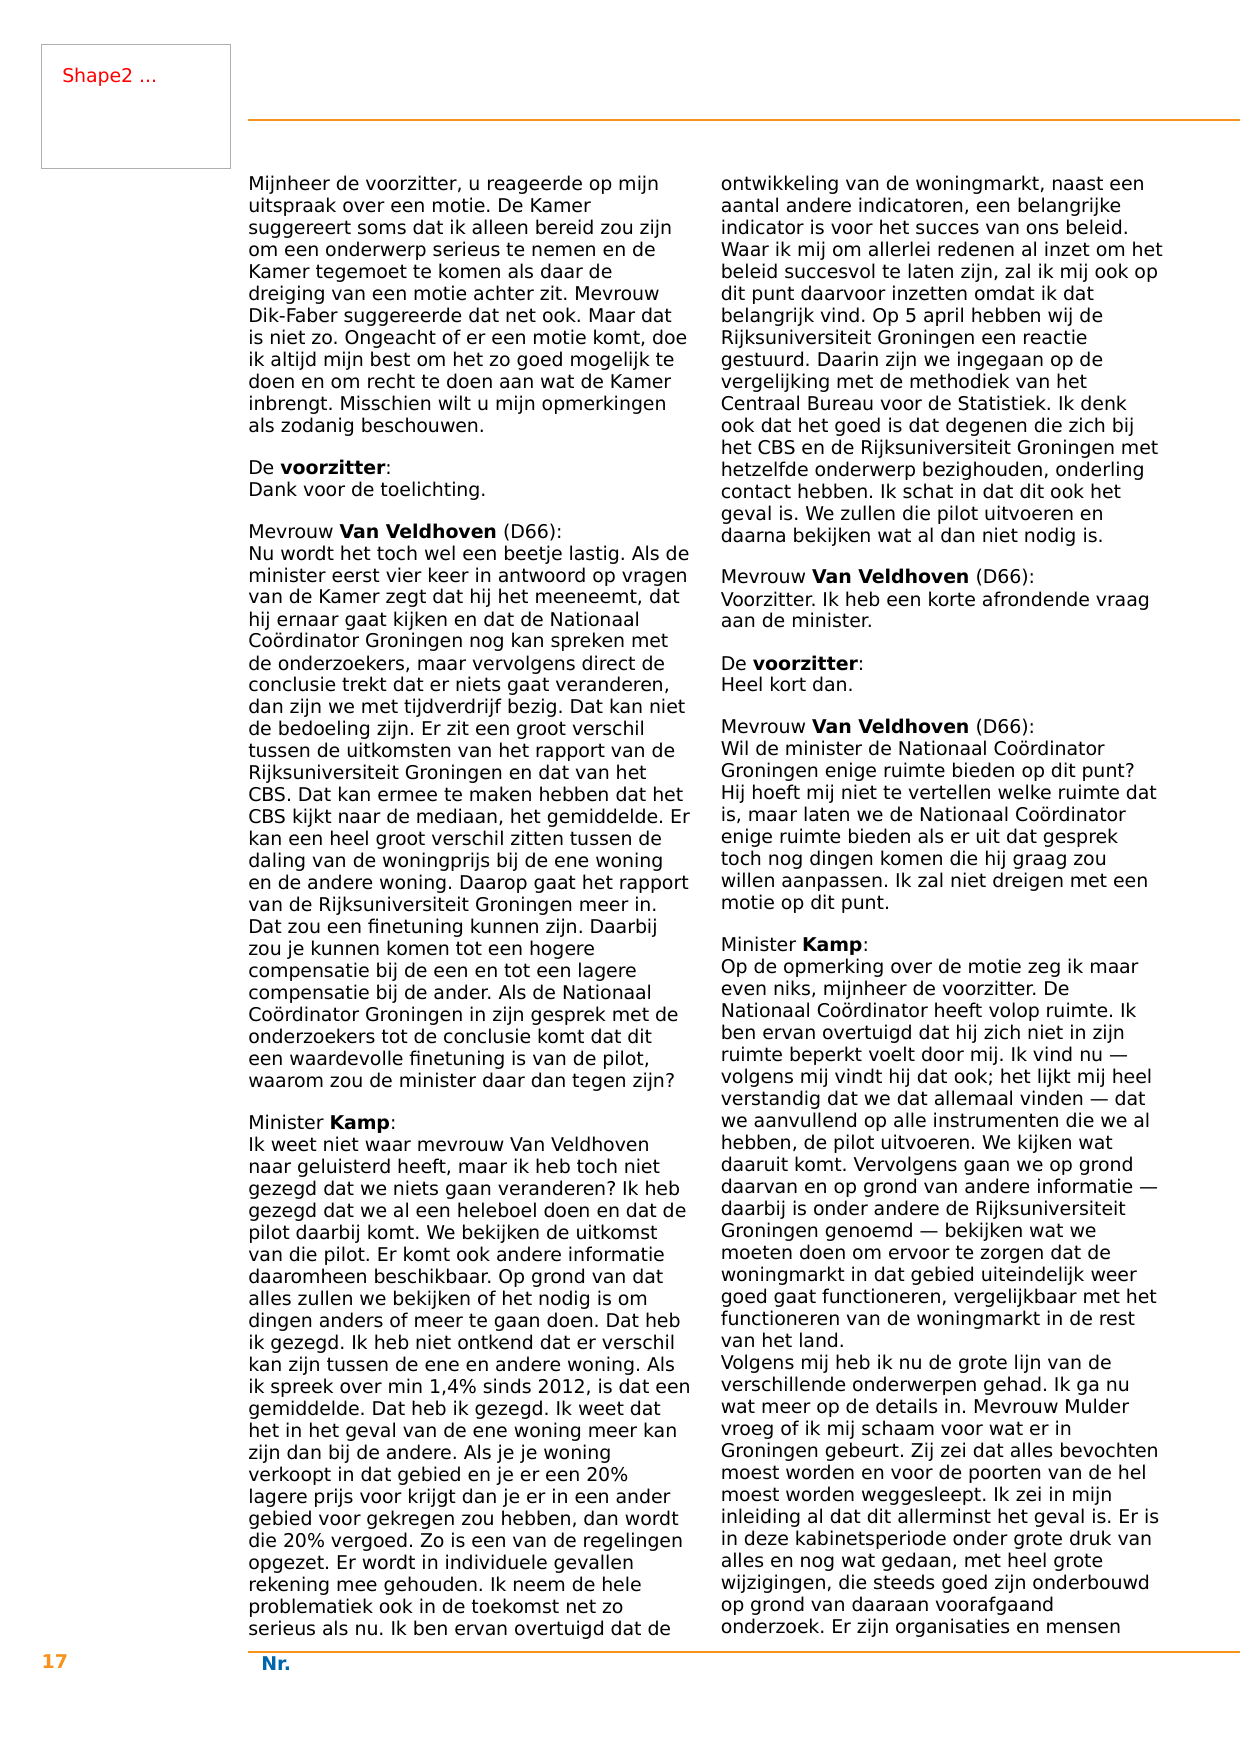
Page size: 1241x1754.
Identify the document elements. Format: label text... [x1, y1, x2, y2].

text ontwikkeling van de woningmarkt, naast een aantal andere indicatoren, een belangrijke indicator is voor het succes van ons beleid. Waar ik mij om allerlei redenen al inzet om het beleid succesvol te laten zijn, zal ik mij ook op dit punt daarvoor inzetten omdat ik dat belangrijk vind. Op 5 april hebben wij de Rijksuniversiteit Groningen een reactie gestuurd. Daarin zijn we ingegaan op de vergelijking met de methodiek van het Centraal Bureau voor de Statistiek. Ik denk ook dat het goed is dat degenen die zich bij het CBS en de Rijksuniversiteit Groningen met hetzelfde onderwerp bezighouden, onderling contact hebben. Ik schat in dat dit ook het geval is. We zullen die pilot uitvoeren en daarna bekijken wat al dan niet nodig is. [721, 173, 1163, 546]
text Ik weet niet waar mevrouw Van Veldhoven naar geluisterd heeft, maar ik heb toch niet gezegd dat we niets gaan veranderen? Ik heb gezegd dat we al een heleboel doen en dat de pilot daarbij komt. We bekijken de uitkomst van die pilot. Er komt ook andere informatie daaromheen beschikbaar. Op grond van dat alles zullen we bekijken of het nodig is om dingen anders of meer te gaan doen. Dat heb ik gezegd. Ik heb niet ontkend dat er verschil kan zijn tussen de ene en andere woning. Als ik spreek over min 1,4% sinds 2012, is dat een gemiddelde. Dat heb ik gezegd. Ik weet dat het in het geval van de ene woning meer kan zijn dan bij de andere. Als je je woning verkoopt in dat gebied en je er een 20% lagere prijs voor krijgt dan je er in een ander gebied voor gekregen zou hebben, dan wordt die 20% vergoed. Zo is een van de regelingen opgezet. Er wordt in individuele gevallen rekening mee gehouden. Ik neem de hele problematiek ook in de toekomst net zo serieus als nu. Ik ben ervan overtuigd dat de [248, 1134, 691, 1639]
text Wil de minister de Nationaal Coördinator Groningen enige ruimte bieden op dit punt? Hij hoeft mij niet te vertellen welke ruimte dat is, maar laten we de Nationaal Coördinator enige ruimte bieden als er uit dat gesprek toch nog dingen komen die hij graag zou willen aanpassen. Ik zal niet dreigen met een motie op dit punt. [721, 738, 1163, 914]
text Mevrouw Van Veldhoven (D66): [721, 716, 1163, 738]
text Dank voor de toelichting. [248, 478, 691, 501]
text Minister Kamp: [721, 934, 1163, 956]
text De voorzitter: [248, 457, 691, 478]
text Heel kort dan. [721, 674, 1163, 696]
text Mevrouw Van Veldhoven (D66): [721, 566, 1163, 588]
text Nu wordt het toch wel een beetje lastig. Als de minister eerst vier keer in antwoord op vragen van de Kamer zegt dat hij het meeneemt, dat hij ernaar gaat kijken en dat de Nationaal Coördinator Groningen nog kan spreken met de onderzoekers, maar vervolgens direct de conclusie trekt dat er niets gaat veranderen, dan zijn we met tijdverdrijf bezig. Dat kan niet de bedoeling zijn. Er zit een groot verschil tussen de uitkomsten van het rapport van de Rijksuniversiteit Groningen en dat van het CBS. Dat kan ermee te maken hebben dat het CBS kijkt naar de mediaan, het gemiddelde. Er kan een heel groot verschil zitten tussen de daling van de woningprijs bij de ene woning en de andere woning. Daarop gaat het rapport van de Rijksuniversiteit Groningen meer in. Dat zou een finetuning kunnen zijn. Daarbij zou je kunnen komen tot een hogere compensatie bij de een en tot een lagere compensatie bij de ander. Als de Nationaal Coördinator Groningen in zijn gesprek met de onderzoekers tot de conclusie komt dat dit een waardevolle finetuning is van de pilot, waarom zou de minister daar dan tegen zijn? [248, 542, 691, 1092]
text De voorzitter: [721, 652, 1163, 674]
text Volgens mij heb ik nu de grote lijn van de verschillende onderwerpen gehad. Ik ga nu wat meer op de details in. Mevrouw Mulder vroeg of ik mij schaam voor wat er in Groningen gebeurt. Zij zei dat alles bevochten moest worden en voor de poorten van de hel moest worden weggesleept. Ik zei in mijn inleiding al dat dit allerminst het geval is. Er is in deze kabinetsperiode onder grote druk van alles en nog wat gedaan, met heel grote wijzigingen, die steeds goed zijn onderbouwd op grond van daaraan voorafgaand onderzoek. Er zijn organisaties en mensen [721, 1352, 1163, 1637]
text Mevrouw Van Veldhoven (D66): [248, 521, 691, 542]
text Voorzitter. Ik heb een korte afrondende vraag aan de minister. [721, 588, 1163, 632]
text Minister Kamp: [248, 1112, 691, 1134]
text Op de opmerking over de motie zeg ik maar even niks, mijnheer de voorzitter. De Nationaal Coördinator heeft volop ruimte. Ik ben ervan overtuigd dat hij zich niet in zijn ruimte beperkt voelt door mij. Ik vind nu — volgens mij vindt hij dat ook; het lijkt mij heel verstandig dat we dat allemaal vinden — dat we aanvullend op alle instrumenten die we al hebben, de pilot uitvoeren. We kijken wat daaruit komt. Vervolgens gaan we op grond daarvan en op grond van andere informatie — daarbij is onder andere de Rijksuniversiteit Groningen genoemd — bekijken wat we moeten doen om ervoor te zorgen dat de woningmarkt in dat gebied uiteindelijk weer goed gaat functioneren, vergelijkbaar met het functioneren van de woningmarkt in de rest van het land. [721, 956, 1163, 1352]
text Mijnheer de voorzitter, u reageerde op mijn uitspraak over een motie. De Kamer suggereert soms dat ik alleen bereid zou zijn om een onderwerp serieus te nemen en de Kamer tegemoet te komen als daar de dreiging van een motie achter zit. Mevrouw Dik-Faber suggereerde dat net ook. Maar dat is niet zo. Ongeacht of er een motie komt, doe ik altijd mijn best om het zo goed mogelijk te doen en om recht te doen aan wat de Kamer inbrengt. Misschien wilt u mijn opmerkingen als zodanig beschouwen. [248, 173, 691, 437]
